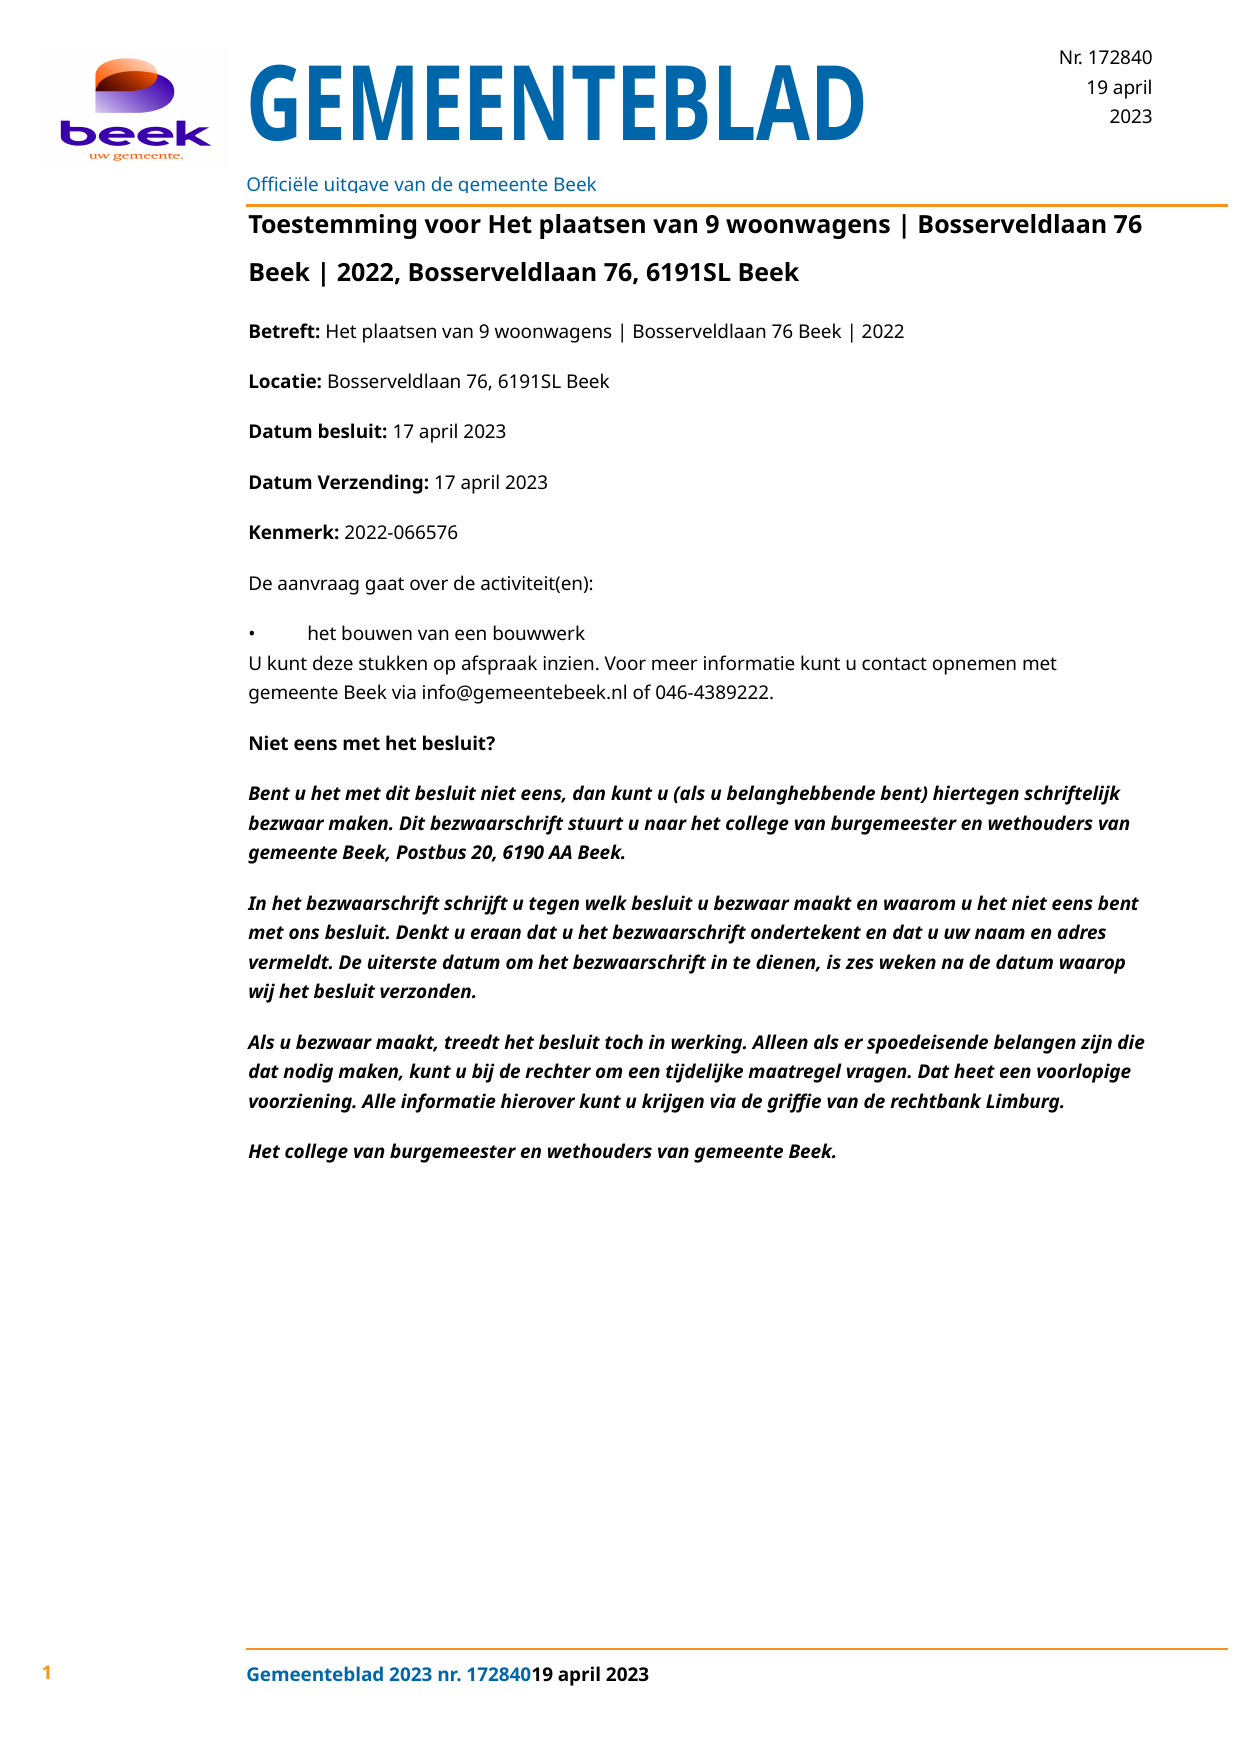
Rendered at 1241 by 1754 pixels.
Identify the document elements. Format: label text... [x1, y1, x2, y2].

text Niet eens met het besluit? [248, 730, 1152, 756]
text De aanvraag gaat over de activiteit(en): [248, 570, 1152, 596]
text Als u bezwaar maakt, treedt het besluit toch in werking. Alleen als er spoedeisende belangen zijn die dat nodig maken, kunt u bij de rechter om een tijdelijke maatregel vragen. Dat heet een voorlopige voorziening. Alle informatie hierover kunt u krijgen via de griffie van de rechtbank Limburg. [248, 1029, 1152, 1114]
text Locatie: Bosserveldlaan 76, 6191SL Beek [248, 368, 1152, 394]
text Toestemming voor Het plaatsen van 9 woonwagens | Bosserveldlaan 76 Beek | 2022, Bosserveldlaan 76, 6191SL Beek [248, 207, 1152, 288]
text Betreft: Het plaatsen van 9 woonwagens | Bosserveldlaan 76 Beek | 2022 [248, 318, 1152, 344]
text Het college van burgemeester en wethouders van gemeente Beek. [248, 1139, 1152, 1164]
text In het bezwaarschrift schrijft u tegen welk besluit u bezwaar maakt en waarom u het niet eens bent met ons besluit. Denkt u eraan dat u het bezwaarschrift ondertekent en dat u uw naam en adres vermeldt. De uiterste datum om het bezwaarschrift in te dienen, is zes weken na de datum waarop wij het besluit verzonden. [248, 890, 1152, 1004]
text Datum Verzending: 17 april 2023 [248, 469, 1152, 495]
text Datum besluit: 17 april 2023 [248, 419, 1152, 444]
picture [41, 47, 231, 172]
text Kenmerk: 2022-066576 [248, 519, 1152, 545]
list het bouwen van een bouwwerk [248, 620, 1152, 646]
text U kunt deze stukken op afspraak inzien. Voor meer informatie kunt u contact opnemen met gemeente Beek via info@gemeentebeek.nl of 046-4389222. [248, 650, 1152, 705]
text Bent u het met dit besluit niet eens, dan kunt u (als u belanghebbende bent) hiertegen schriftelijk bezwaar maken. Dit bezwaarschrift stuurt u naar het college van burgemeester en wethouders van gemeente Beek, Postbus 20, 6190 AA Beek. [248, 780, 1152, 865]
